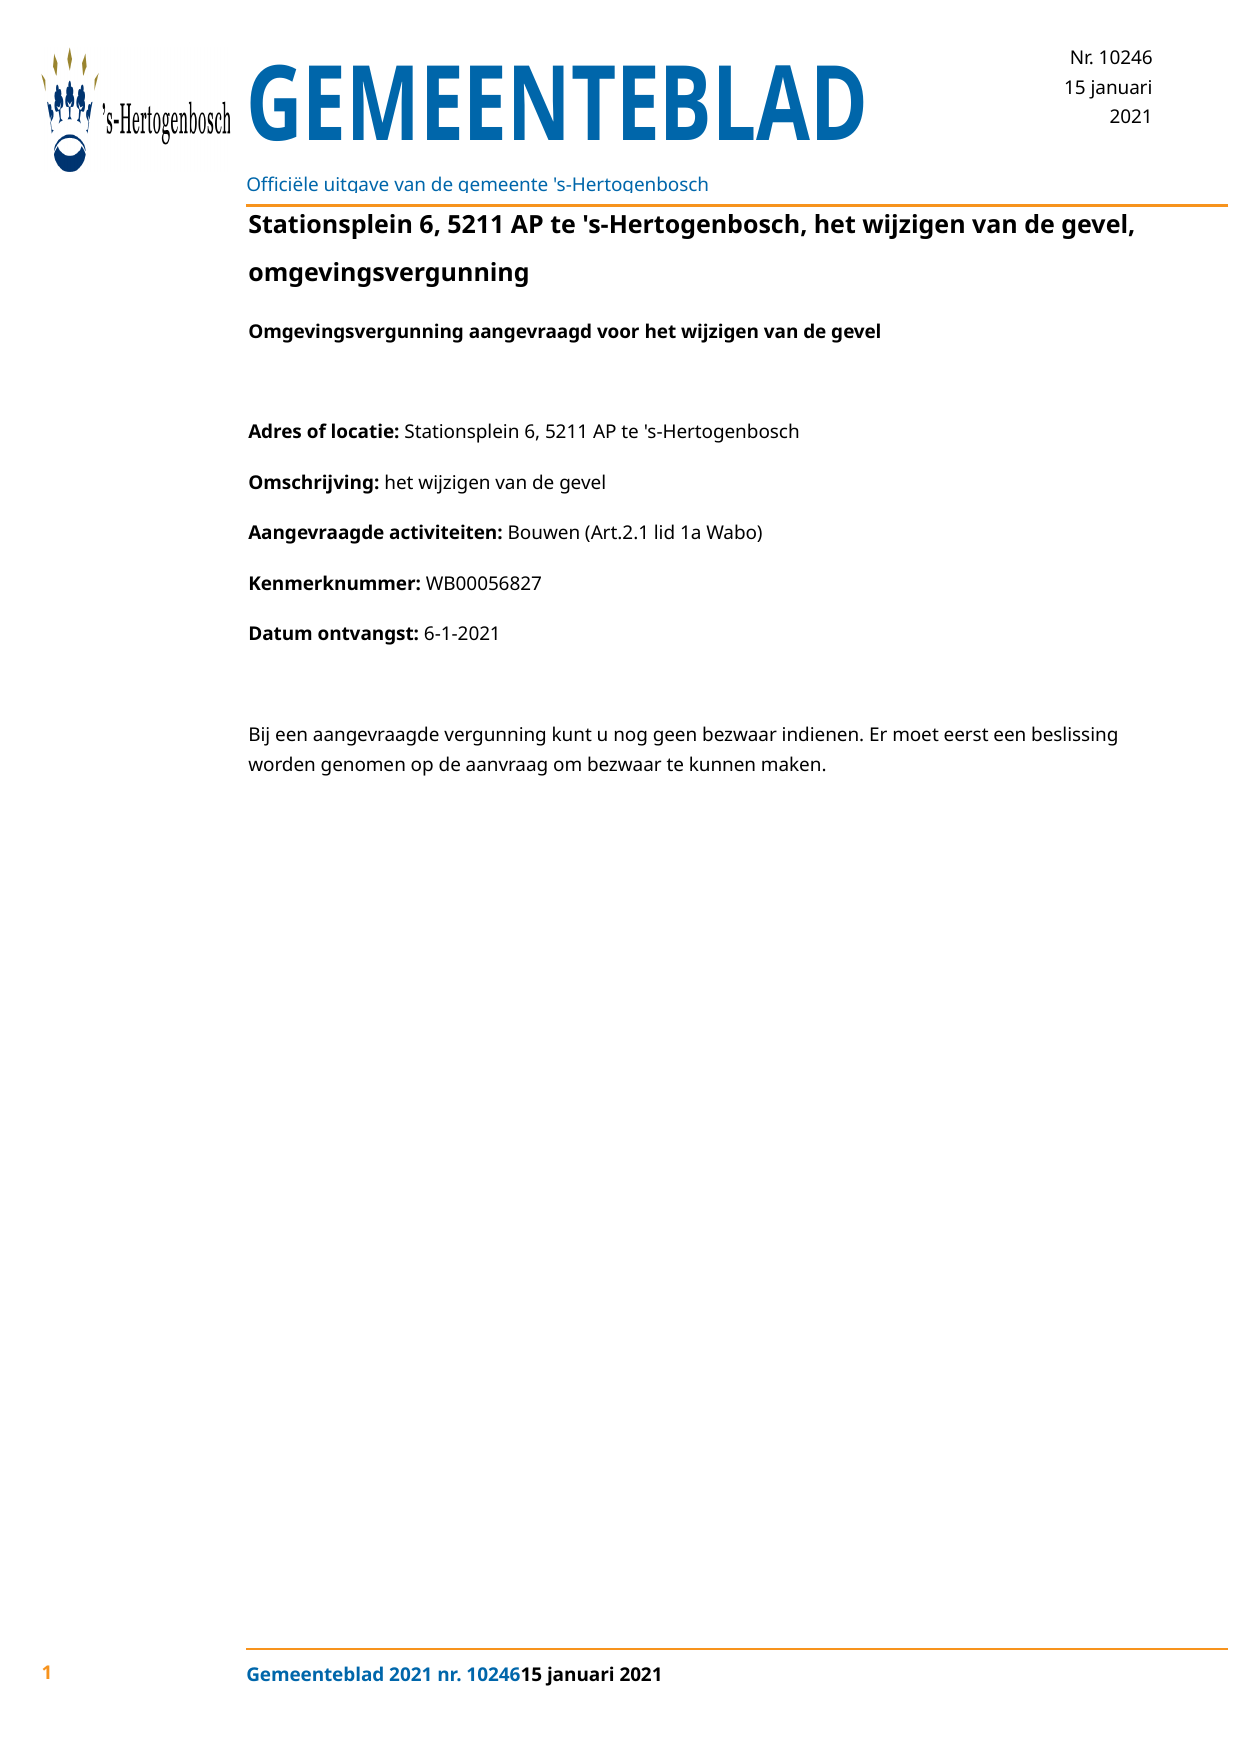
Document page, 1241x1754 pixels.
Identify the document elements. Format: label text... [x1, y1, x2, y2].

text Omgevingsvergunning aangevraagd voor het wijzigen van de gevel [248, 318, 1152, 344]
picture [41, 47, 231, 172]
text Stationsplein 6, 5211 AP te 's-Hertogenbosch, het wijzigen van de gevel, omgevingsvergunning [248, 207, 1152, 288]
text Bij een aangevraagde vergunning kunt u nog geen bezwaar indienen. Er moet eerst een beslissing worden genomen op de aanvraag om bezwaar te kunnen maken. [248, 721, 1152, 777]
text Omschrijving: het wijzigen van de gevel [248, 469, 1152, 495]
text Datum ontvangst: 6-1-2021 [248, 620, 1152, 646]
text Adres of locatie: Stationsplein 6, 5211 AP te 's-Hertogenbosch [248, 419, 1152, 444]
text Aangevraagde activiteiten: Bouwen (Art.2.1 lid 1a Wabo) [248, 519, 1152, 545]
text Kenmerknummer: WB00056827 [248, 570, 1152, 596]
